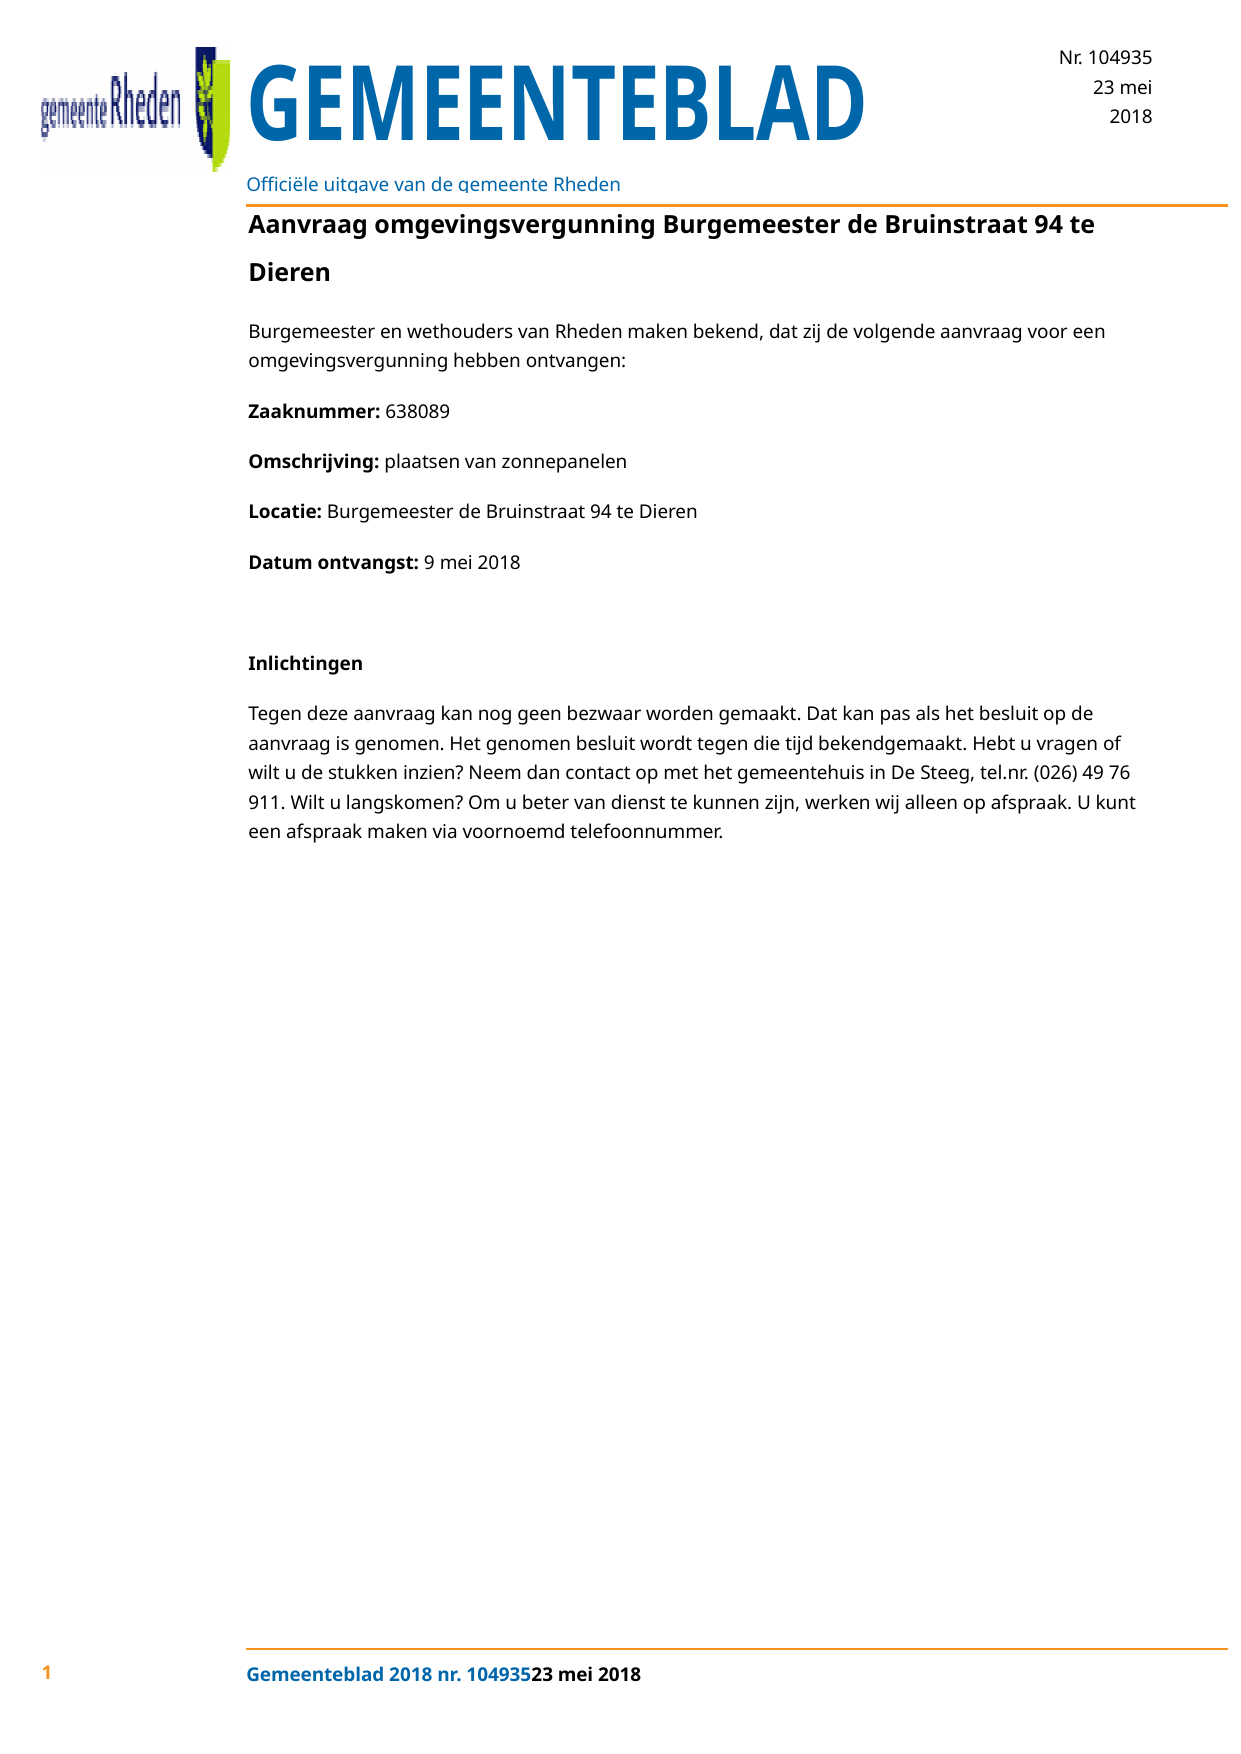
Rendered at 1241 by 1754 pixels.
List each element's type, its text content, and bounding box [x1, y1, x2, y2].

text Datum ontvangst: 9 mei 2018 [248, 549, 1152, 575]
text Inlichtingen [248, 650, 1152, 676]
text Locatie: Burgemeester de Bruinstraat 94 te Dieren [248, 499, 1152, 524]
picture [41, 47, 231, 172]
text Tegen deze aanvraag kan nog geen bezwaar worden gemaakt. Dat kan pas als het besluit op de aanvraag is genomen. Het genomen besluit wordt tegen die tijd bekendgemaakt. Hebt u vragen of wilt u de stukken inzien? Neem dan contact op met het gemeentehuis in De Steeg, tel.nr. (026) 49 76 911. Wilt u langskomen? Om u beter van dienst te kunnen zijn, werken wij alleen op afspraak. U kunt een afspraak maken via voornoemd telefoonnummer. [248, 700, 1152, 844]
text Omschrijving: plaatsen van zonnepanelen [248, 448, 1152, 474]
text Aanvraag omgevingsvergunning Burgemeester de Bruinstraat 94 te Dieren [248, 207, 1152, 288]
text Zaaknummer: 638089 [248, 398, 1152, 424]
text Burgemeester en wethouders van Rheden maken bekend, dat zij de volgende aanvraag voor een omgevingsvergunning hebben ontvangen: [248, 318, 1152, 373]
